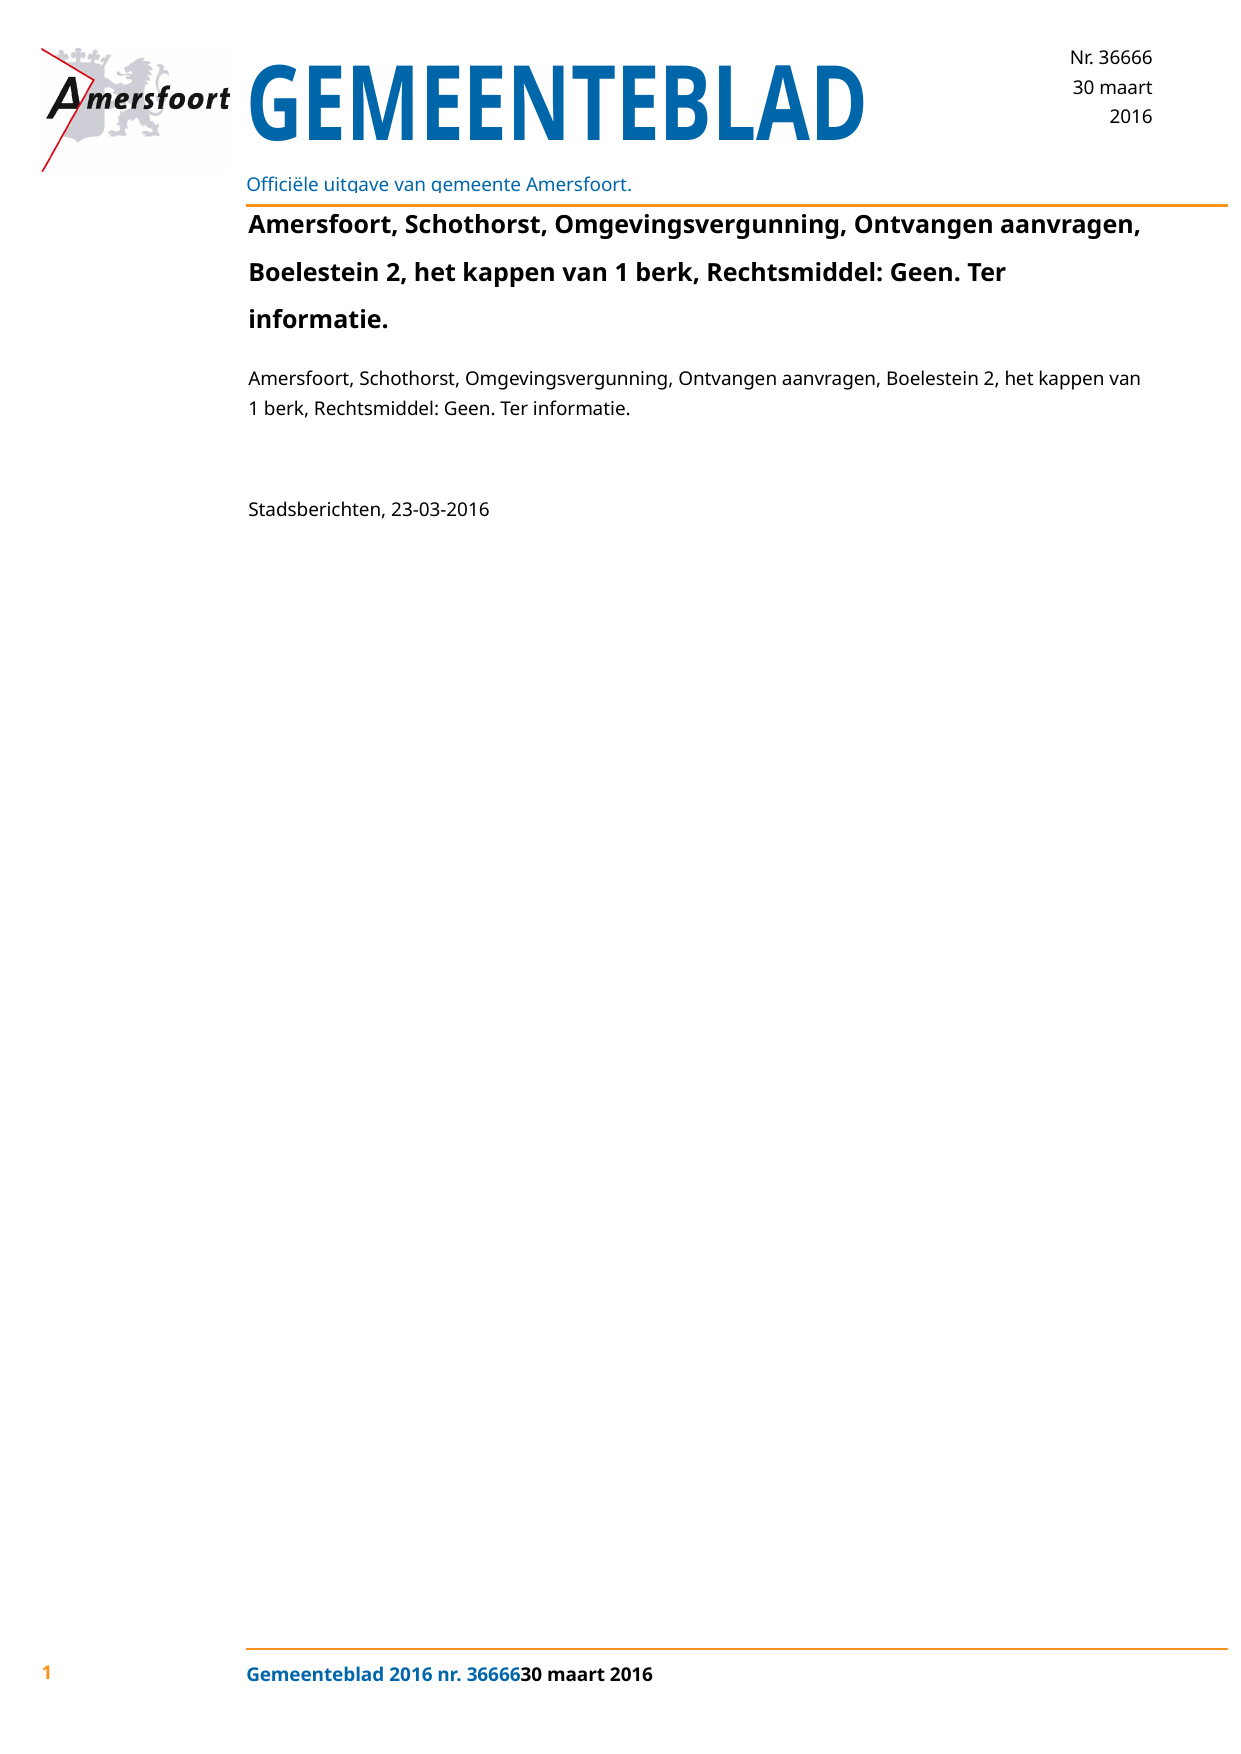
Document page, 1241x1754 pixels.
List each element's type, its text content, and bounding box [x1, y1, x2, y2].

picture [41, 47, 231, 172]
text Stadsberichten, 23-03-2016 [248, 496, 1152, 522]
text Amersfoort, Schothorst, Omgevingsvergunning, Ontvangen aanvragen, Boelestein 2, het kappen van 1 berk, Rechtsmiddel: Geen. Ter informatie. [248, 366, 1152, 421]
text Amersfoort, Schothorst, Omgevingsvergunning, Ontvangen aanvragen, Boelestein 2, het kappen van 1 berk, Rechtsmiddel: Geen. Ter informatie. [248, 207, 1152, 336]
